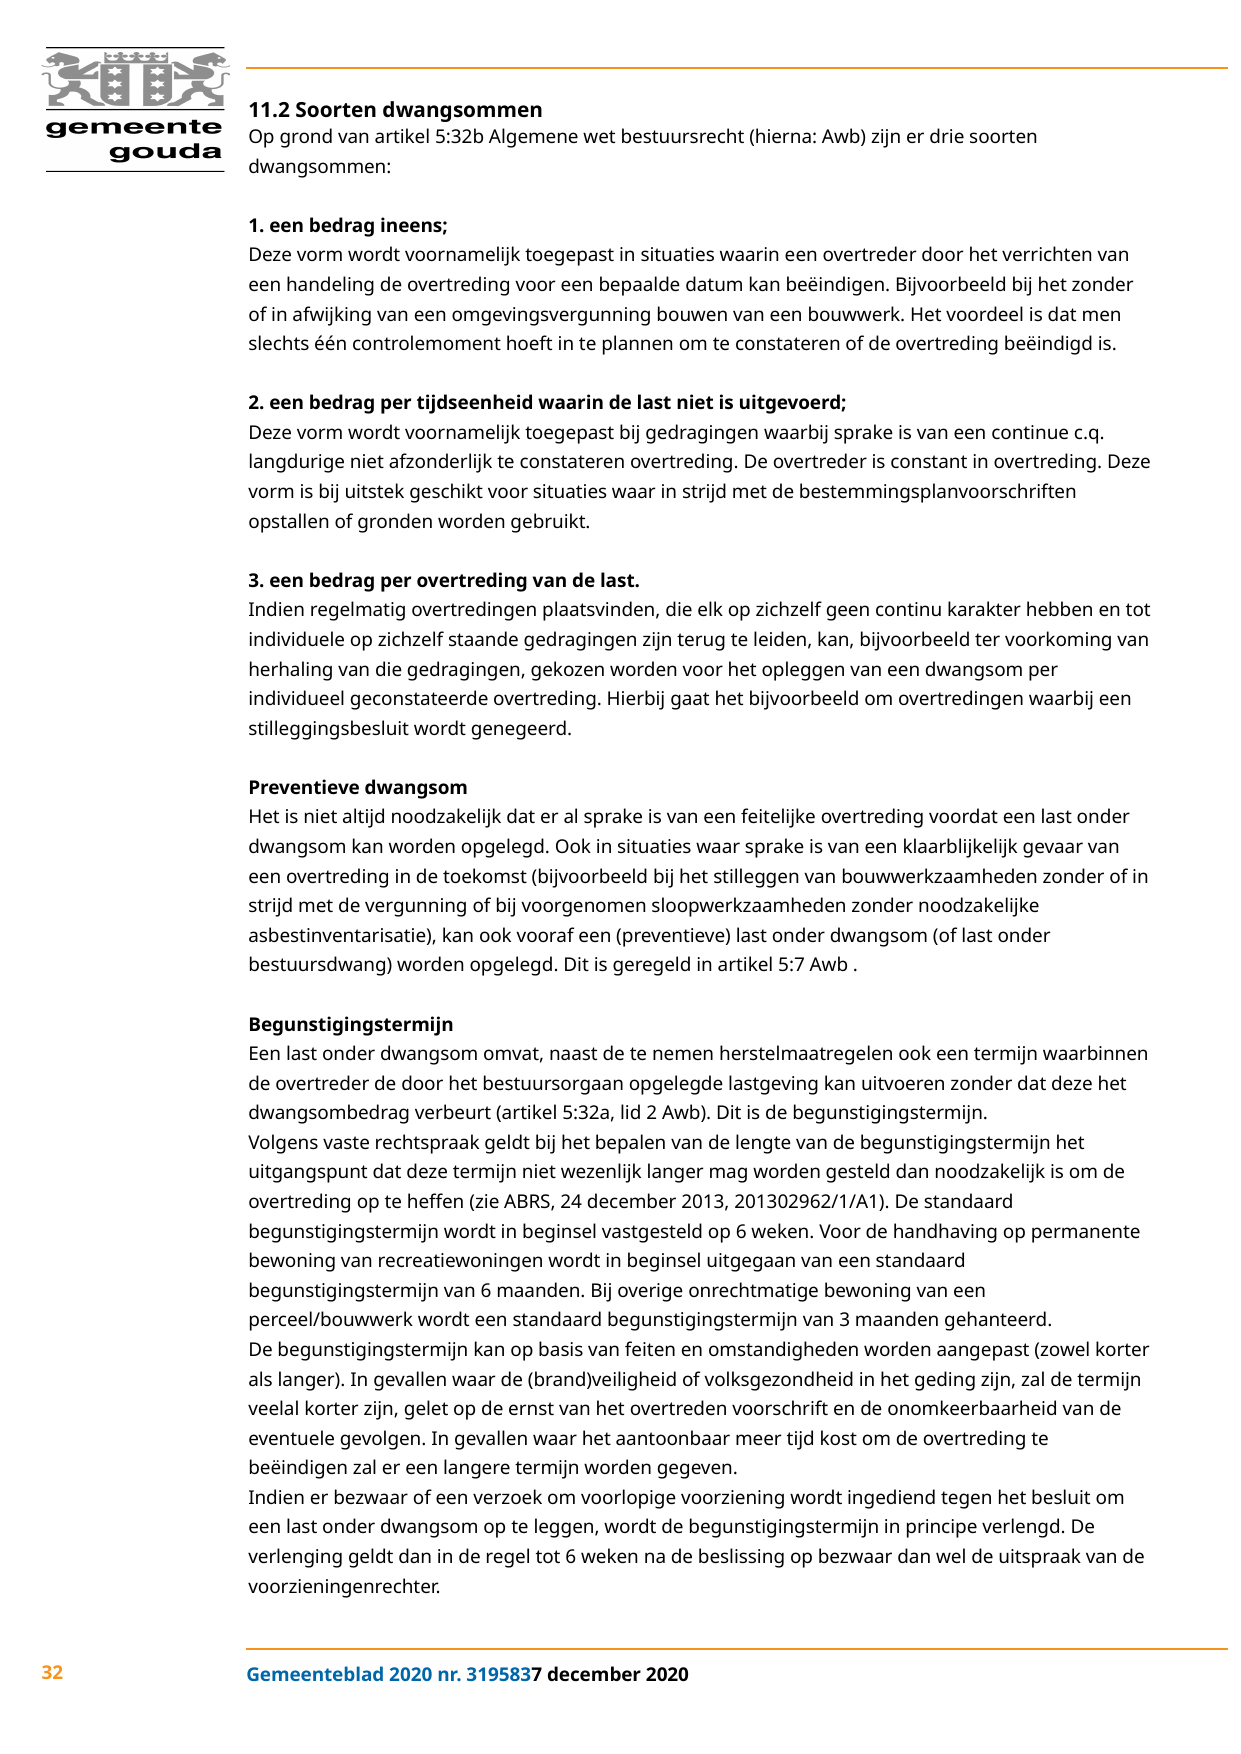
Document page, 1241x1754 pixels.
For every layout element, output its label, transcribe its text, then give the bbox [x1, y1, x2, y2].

text Indien regelmatig overtredingen plaatsvinden, die elk op zichzelf geen continu karakter hebben en tot individuele op zichzelf staande gedragingen zijn terug te leiden, kan, bijvoorbeeld ter voorkoming van herhaling van die gedragingen, gekozen worden voor het opleggen van een dwangsom per individueel geconstateerde overtreding. Hierbij gaat het bijvoorbeeld om overtredingen waarbij een stilleggingsbesluit wordt genegeerd. [248, 597, 1152, 741]
text Deze vorm wordt voornamelijk toegepast bij gedragingen waarbij sprake is van een continue c.q. langdurige niet afzonderlijk te constateren overtreding. De overtreder is constant in overtreding. Deze vorm is bij uitstek geschikt voor situaties waar in strijd met de bestemmingsplanvoorschriften opstallen of gronden worden gebruikt. [248, 419, 1152, 533]
text Het is niet altijd noodzakelijk dat er al sprake is van een feitelijke overtreding voordat een last onder dwangsom kan worden opgelegd. Ook in situaties waar sprake is van een klaarblijkelijk gevaar van een overtreding in de toekomst (bijvoorbeeld bij het stilleggen van bouwwerkzaamheden zonder of in strijd met de vergunning of bij voorgenomen sloopwerkzaamheden zonder noodzakelijke asbestinventarisatie), kan ook vooraf een (preventieve) last onder dwangsom (of last onder bestuursdwang) worden opgelegd. Dit is geregeld in artikel 5:7 Awb . [248, 804, 1152, 977]
text 1. een bedrag ineens; [248, 212, 1152, 238]
text 2. een bedrag per tijdseenheid waarin de last niet is uitgevoerd; [248, 389, 1152, 415]
text Een last onder dwangsom omvat, naast de te nemen herstelmaatregelen ook een termijn waarbinnen de overtreder de door het bestuursorgaan opgelegde lastgeving kan uitvoeren zonder dat deze het dwangsombedrag verbeurt (artikel 5:32a, lid 2 Awb). Dit is de begunstigingstermijn. [248, 1040, 1152, 1125]
picture [41, 47, 231, 172]
text Indien er bezwaar of een verzoek om voorlopige voorziening wordt ingediend tegen het besluit om een last onder dwangsom op te leggen, wordt de begunstigingstermijn in principe verlengd. De verlenging geldt dan in de regel tot 6 weken na de beslissing op bezwaar dan wel de uitspraak van de voorzieningenrechter. [248, 1484, 1152, 1598]
text Volgens vaste rechtspraak geldt bij het bepalen van de lengte van de begunstigingstermijn het uitgangspunt dat deze termijn niet wezenlijk langer mag worden gesteld dan noodzakelijk is om de overtreding op te heffen (zie ABRS, 24 december 2013, 201302962/1/A1). De standaard begunstigingstermijn wordt in beginsel vastgesteld op 6 weken. Voor de handhaving op permanente bewoning van recreatiewoningen wordt in beginsel uitgegaan van een standaard begunstigingstermijn van 6 maanden. Bij overige onrechtmatige bewoning van een perceel/bouwwerk wordt een standaard begunstigingstermijn van 3 maanden gehanteerd. [248, 1129, 1152, 1332]
text 11.2 Soorten dwangsommen [248, 95, 1152, 123]
text De begunstigingstermijn kan op basis van feiten en omstandigheden worden aangepast (zowel korter als langer). In gevallen waar de (brand)veiligheid of volksgezondheid in het geding zijn, zal de termijn veelal korter zijn, gelet op de ernst van het overtreden voorschrift en de onomkeerbaarheid van de eventuele gevolgen. In gevallen waar het aantoonbaar meer tijd kost om de overtreding te beëindigen zal er een langere termijn worden gegeven. [248, 1336, 1152, 1480]
text Op grond van artikel 5:32b Algemene wet bestuursrecht (hierna: Awb) zijn er drie soorten dwangsommen: [248, 123, 1152, 178]
text Preventieve dwangsom [248, 774, 1152, 800]
text Begunstigingstermijn [248, 1011, 1152, 1036]
text Deze vorm wordt voornamelijk toegepast in situaties waarin een overtreder door het verrichten van een handeling de overtreding voor een bepaalde datum kan beëindigen. Bijvoorbeeld bij het zonder of in afwijking van een omgevingsvergunning bouwen van een bouwwerk. Het voordeel is dat men slechts één controlemoment hoeft in te plannen om te constateren of de overtreding beëindigd is. [248, 242, 1152, 356]
text 3. een bedrag per overtreding van de last. [248, 567, 1152, 593]
